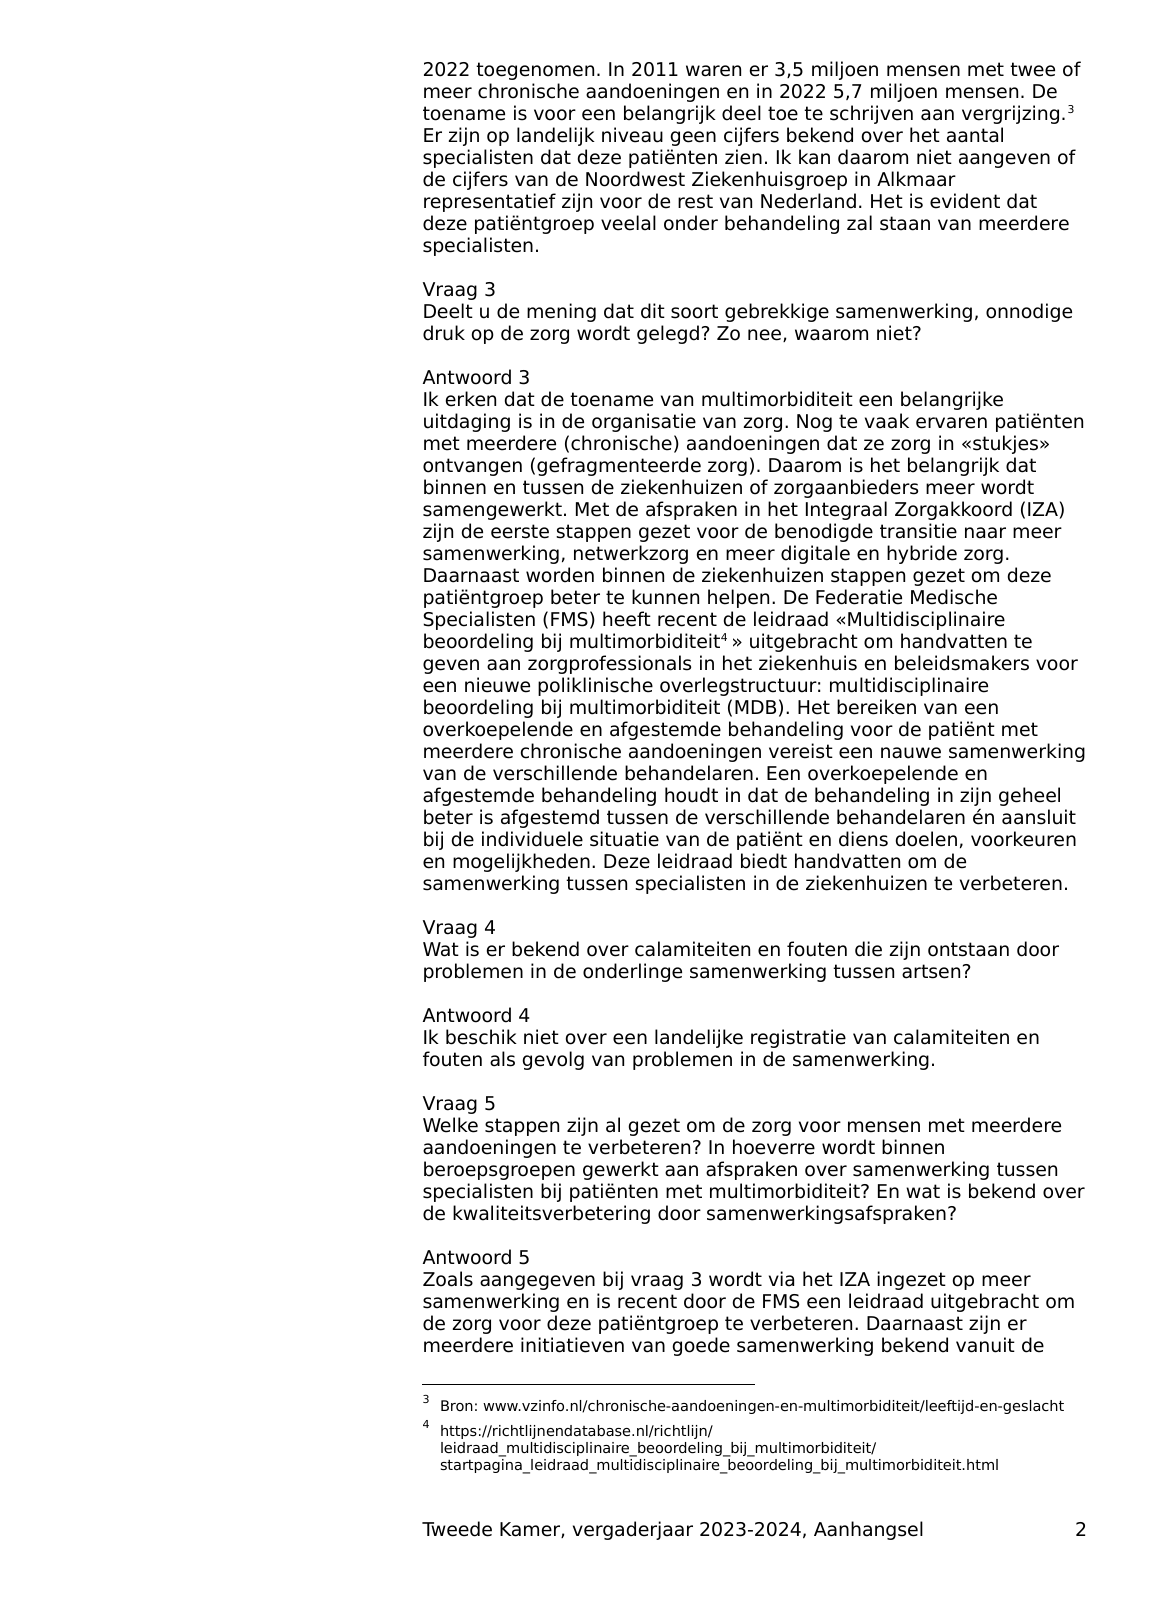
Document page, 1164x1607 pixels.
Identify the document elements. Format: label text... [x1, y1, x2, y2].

text Antwoord 5 [422, 1247, 1087, 1269]
text Wat is er bekend over calamiteiten en fouten die zijn ontstaan door problemen in de onderlinge samenwerking tussen artsen? [422, 939, 1087, 983]
text 2022 toegenomen. In 2011 waren er 3,5 miljoen mensen met twee of meer chronische aandoeningen en in 2022 5,7 miljoen mensen. De toename is voor een belangrijk deel toe te schrijven aan vergrijzing. [422, 59, 1087, 125]
text Vraag 5 [422, 1093, 1087, 1115]
text Zoals aangegeven bij vraag 3 wordt via het IZA ingezet op meer samenwerking en is recent door de FMS een leidraad uitgebracht om de zorg voor deze patiëntgroep te verbeteren. Daarnaast zijn er meerdere initiatieven van goede samenwerking bekend vanuit de [422, 1269, 1087, 1357]
text Ik erken dat de toename van multimorbiditeit een belangrijke uitdaging is in de organisatie van zorg. Nog te vaak ervaren patiënten met meerdere (chronische) aandoeningen dat ze zorg in «stukjes» ontvangen (gefragmenteerde zorg). Daarom is het belangrijk dat binnen en tussen de ziekenhuizen of zorgaanbieders meer wordt samengewerkt. Met de afspraken in het Integraal Zorgakkoord (IZA) zijn de eerste stappen gezet voor de benodigde transitie naar meer samenwerking, netwerkzorg en meer digitale en hybride zorg. [422, 389, 1087, 565]
text Vraag 4 [422, 917, 1087, 939]
text Vraag 3 [422, 279, 1087, 301]
text Welke stappen zijn al gezet om de zorg voor mensen met meerdere aandoeningen te verbeteren? In hoeverre wordt binnen beroepsgroepen gewerkt aan afspraken over samenwerking tussen specialisten bij patiënten met multimorbiditeit? En wat is bekend over de kwaliteitsverbetering door samenwerkingsafspraken? [422, 1115, 1087, 1225]
text Er zijn op landelijk niveau geen cijfers bekend over het aantal specialisten dat deze patiënten zien. Ik kan daarom niet aangeven of de cijfers van de Noordwest Ziekenhuisgroep in Alkmaar representatief zijn voor de rest van Nederland. Het is evident dat deze patiëntgroep veelal onder behandeling zal staan van meerdere specialisten. [422, 125, 1087, 257]
text https://richtlijnendatabase.nl/richtlijn/leidraad_multidisciplinaire_beoordeling_bij_multimorbiditeit/startpagina_leidraad_multidisciplinaire_beoordeling_bij_multimorbiditeit.html [422, 1418, 1087, 1474]
text Daarnaast worden binnen de ziekenhuizen stappen gezet om deze patiëntgroep beter te kunnen helpen. De Federatie Medische Specialisten (FMS) heeft recent de leidraad «Multidisciplinaire beoordeling bij multimorbiditeit» uitgebracht om handvatten te geven aan zorgprofessionals in het ziekenhuis en beleidsmakers voor een nieuwe poliklinische overlegstructuur: multidisciplinaire beoordeling bij multimorbiditeit (MDB). Het bereiken van een overkoepelende en afgestemde behandeling voor de patiënt met meerdere chronische aandoeningen vereist een nauwe samenwerking van de verschillende behandelaren. Een overkoepelende en afgestemde behandeling houdt in dat de behandeling in zijn geheel beter is afgestemd tussen de verschillende behandelaren én aansluit bij de individuele situatie van de patiënt en diens doelen, voorkeuren en mogelijkheden. Deze leidraad biedt handvatten om de samenwerking tussen specialisten in de ziekenhuizen te verbeteren. [422, 565, 1087, 895]
text Bron: www.vzinfo.nl/chronische-aandoeningen-en-multimorbiditeit/leeftijd-en-geslacht [422, 1393, 1087, 1416]
text Antwoord 4 [422, 1005, 1087, 1027]
text Deelt u de mening dat dit soort gebrekkige samenwerking, onnodige druk op de zorg wordt gelegd? Zo nee, waarom niet? [422, 301, 1087, 345]
text Ik beschik niet over een landelijke registratie van calamiteiten en fouten als gevolg van problemen in de samenwerking. [422, 1027, 1087, 1071]
text Antwoord 3 [422, 367, 1087, 389]
